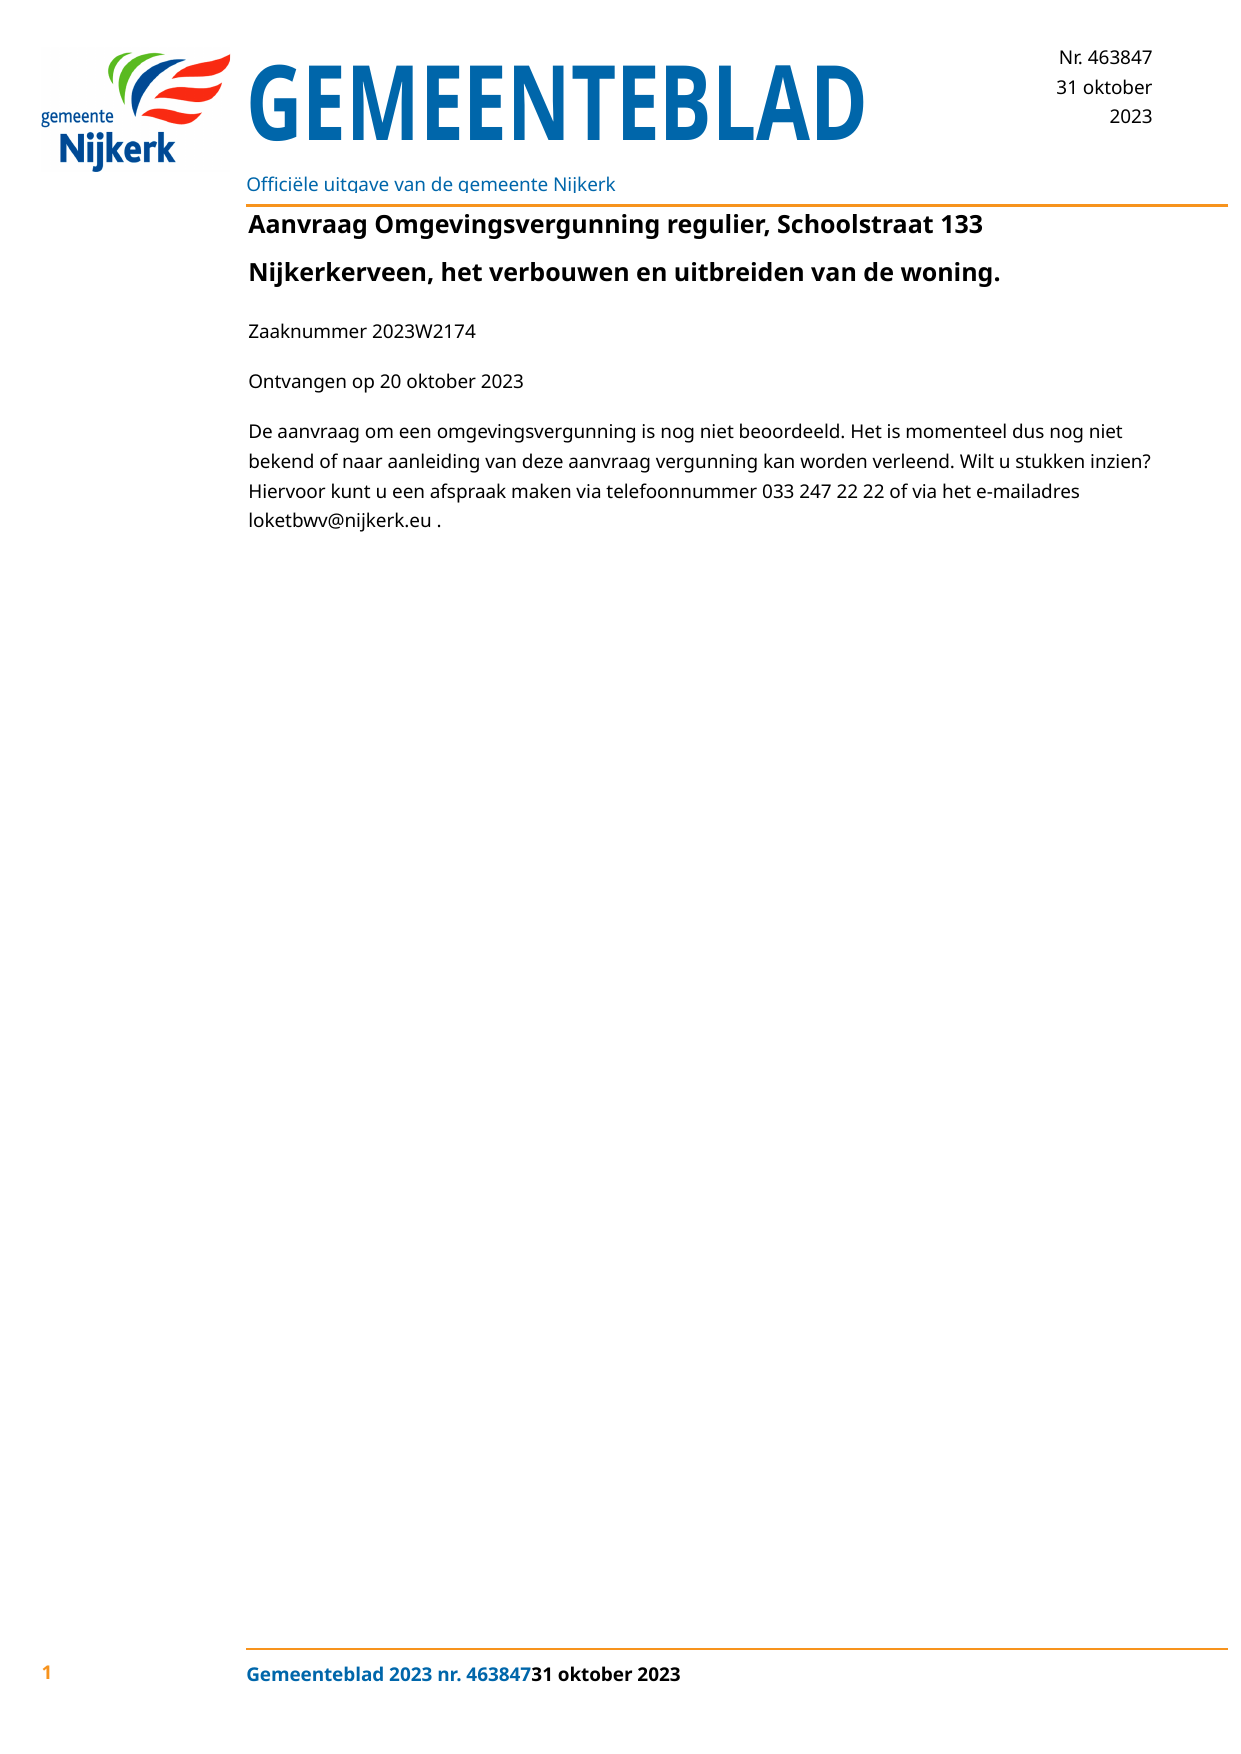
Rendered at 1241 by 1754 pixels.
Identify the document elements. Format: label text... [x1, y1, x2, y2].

picture [41, 47, 231, 172]
text De aanvraag om een omgevingsvergunning is nog niet beoordeeld. Het is momenteel dus nog niet bekend of naar aanleiding van deze aanvraag vergunning kan worden verleend. Wilt u stukken inzien? Hiervoor kunt u een afspraak maken via telefoonnummer 033 247 22 22 of via het e-mailadres loketbwv@nijkerk.eu . [248, 419, 1152, 533]
text Ontvangen op 20 oktober 2023 [248, 368, 1152, 394]
text Aanvraag Omgevingsvergunning regulier, Schoolstraat 133 Nijkerkerveen, het verbouwen en uitbreiden van de woning. [248, 207, 1152, 288]
text Zaaknummer 2023W2174 [248, 318, 1152, 344]
